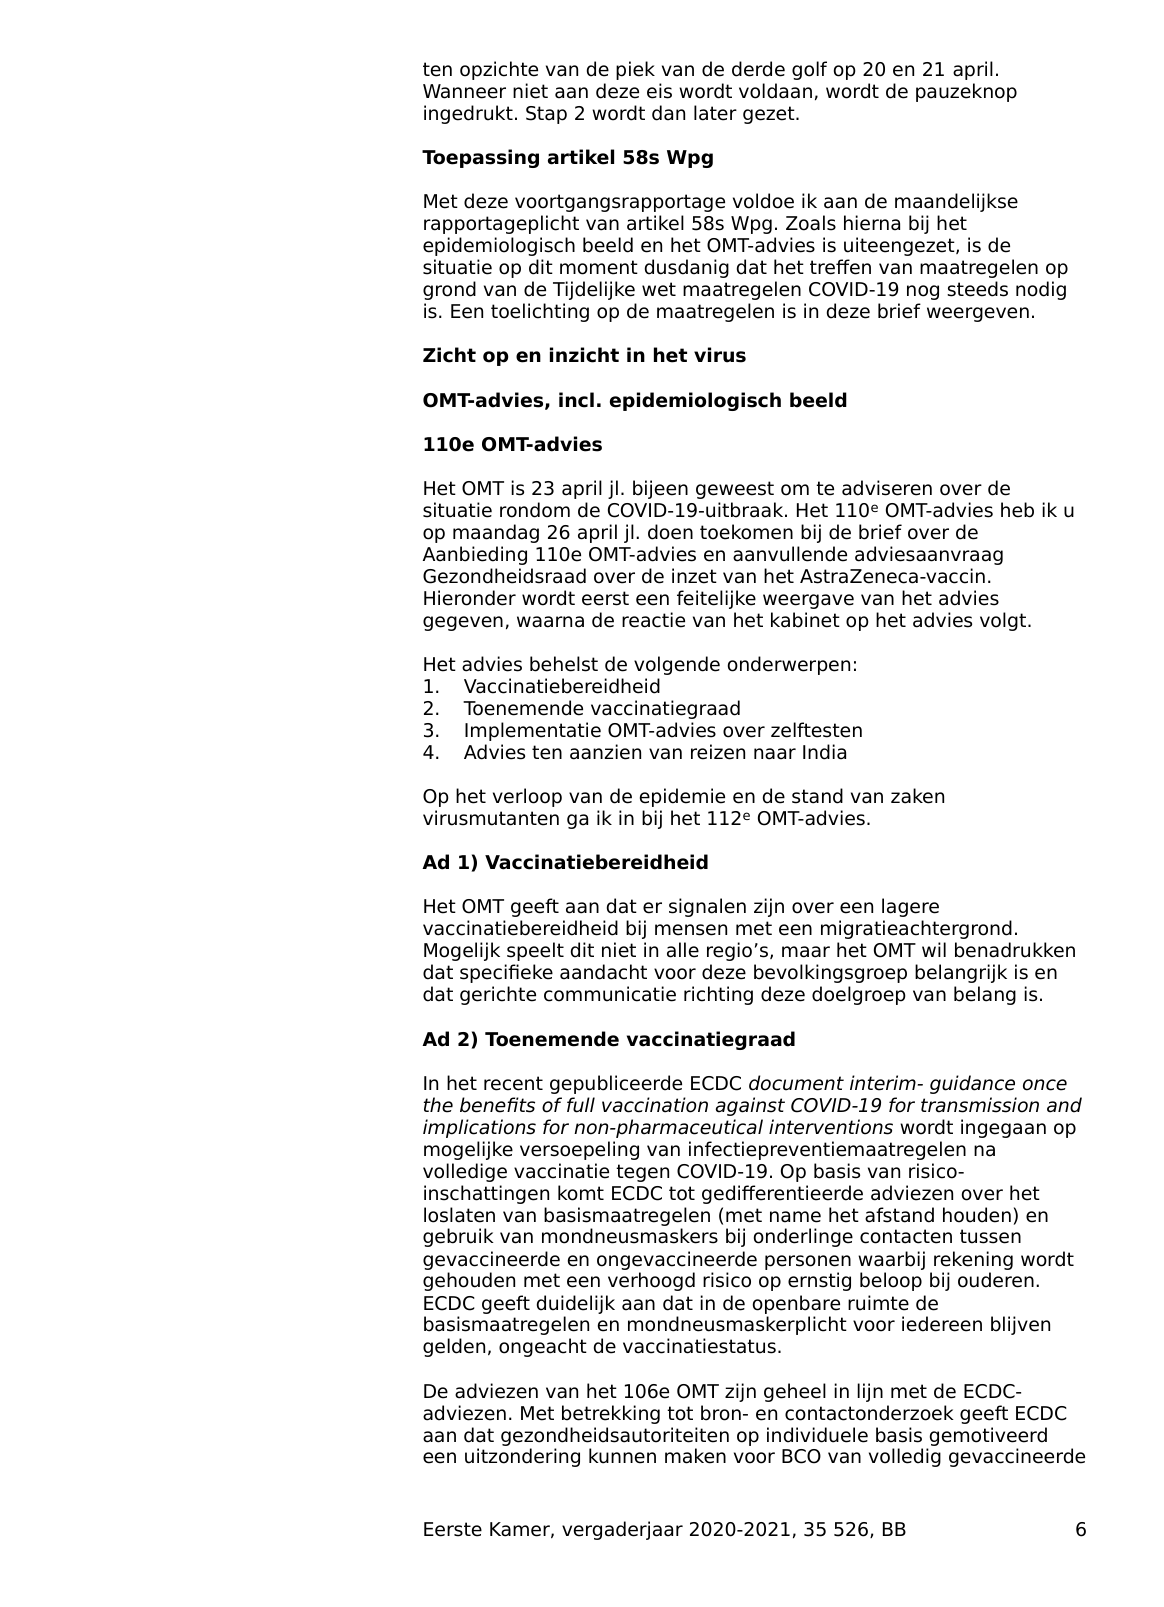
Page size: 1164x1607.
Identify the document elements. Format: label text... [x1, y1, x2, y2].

text Het OMT geeft aan dat er signalen zijn over een lagere vaccinatiebereidheid bij mensen met een migratieachtergrond. Mogelijk speelt dit niet in alle regio’s, maar het OMT wil benadrukken dat specifieke aandacht voor deze bevolkingsgroep belangrijk is en dat gerichte communicatie richting deze doelgroep van belang is. [422, 896, 1087, 1006]
subtitle OMT-advies, incl. epidemiologisch beeld [422, 389, 1087, 412]
text Het advies behelst de volgende onderwerpen: [422, 654, 1087, 676]
text De adviezen van het 106e OMT zijn geheel in lijn met de ECDC-adviezen. Met betrekking tot bron- en contactonderzoek geeft ECDC aan dat gezondheidsautoriteiten op individuele basis gemotiveerd een uitzondering kunnen maken voor BCO van volledig gevaccineerde [422, 1381, 1087, 1468]
text Met deze voortgangsrapportage voldoe ik aan de maandelijkse rapportageplicht van artikel 58s Wpg. Zoals hierna bij het epidemiologisch beeld en het OMT-advies is uiteengezet, is de situatie op dit moment dusdanig dat het treffen van maatregelen op grond van de Tijdelijke wet maatregelen COVID-19 nog steeds nodig is. Een toelichting op de maatregelen is in deze brief weergeven. [422, 191, 1087, 323]
text 2. Toenemende vaccinatiegraad [422, 698, 1087, 720]
text Op het verloop van de epidemie en de stand van zaken virusmutanten ga ik in bij het 112e OMT-advies. [422, 786, 1087, 830]
text 1. Vaccinatiebereidheid [422, 676, 1087, 698]
subtitle 110e OMT-advies [422, 434, 1087, 456]
text In het recent gepubliceerde ECDC document interim- guidance once the benefits of full vaccination against COVID-19 for transmission and implications for non-pharmaceutical interventions wordt ingegaan op mogelijke versoepeling van infectiepreventiemaatregelen na volledige vaccinatie tegen COVID-19. Op basis van risico-inschattingen komt ECDC tot gedifferentieerde adviezen over het loslaten van basismaatregelen (met name het afstand houden) en gebruik van mondneusmaskers bij onderlinge contacten tussen gevaccineerde en ongevaccineerde personen waarbij rekening wordt gehouden met een verhoogd risico op ernstig beloop bij ouderen. ECDC geeft duidelijk aan dat in de openbare ruimte de basismaatregelen en mondneusmaskerplicht voor iedereen blijven gelden, ongeacht de vaccinatiestatus. [422, 1073, 1087, 1358]
subtitle Toepassing artikel 58s Wpg [422, 147, 1087, 169]
text ten opzichte van de piek van de derde golf op 20 en 21 april. Wanneer niet aan deze eis wordt voldaan, wordt de pauzeknop ingedrukt. Stap 2 wordt dan later gezet. [422, 59, 1087, 125]
subtitle Ad 2) Toenemende vaccinatiegraad [422, 1028, 1087, 1050]
text 3. Implementatie OMT-advies over zelftesten [422, 720, 1087, 742]
subtitle Ad 1) Vaccinatiebereidheid [422, 852, 1087, 874]
subtitle Zicht op en inzicht in het virus [422, 345, 1087, 367]
text Het OMT is 23 april jl. bijeen geweest om te adviseren over de situatie rondom de COVID-19-uitbraak. Het 110e OMT-advies heb ik u op maandag 26 april jl. doen toekomen bij de brief over de Aanbieding 110e OMT-advies en aanvullende adviesaanvraag Gezondheidsraad over de inzet van het AstraZeneca-vaccin. Hieronder wordt eerst een feitelijke weergave van het advies gegeven, waarna de reactie van het kabinet op het advies volgt. [422, 478, 1087, 632]
text 4. Advies ten aanzien van reizen naar India [422, 742, 1087, 764]
